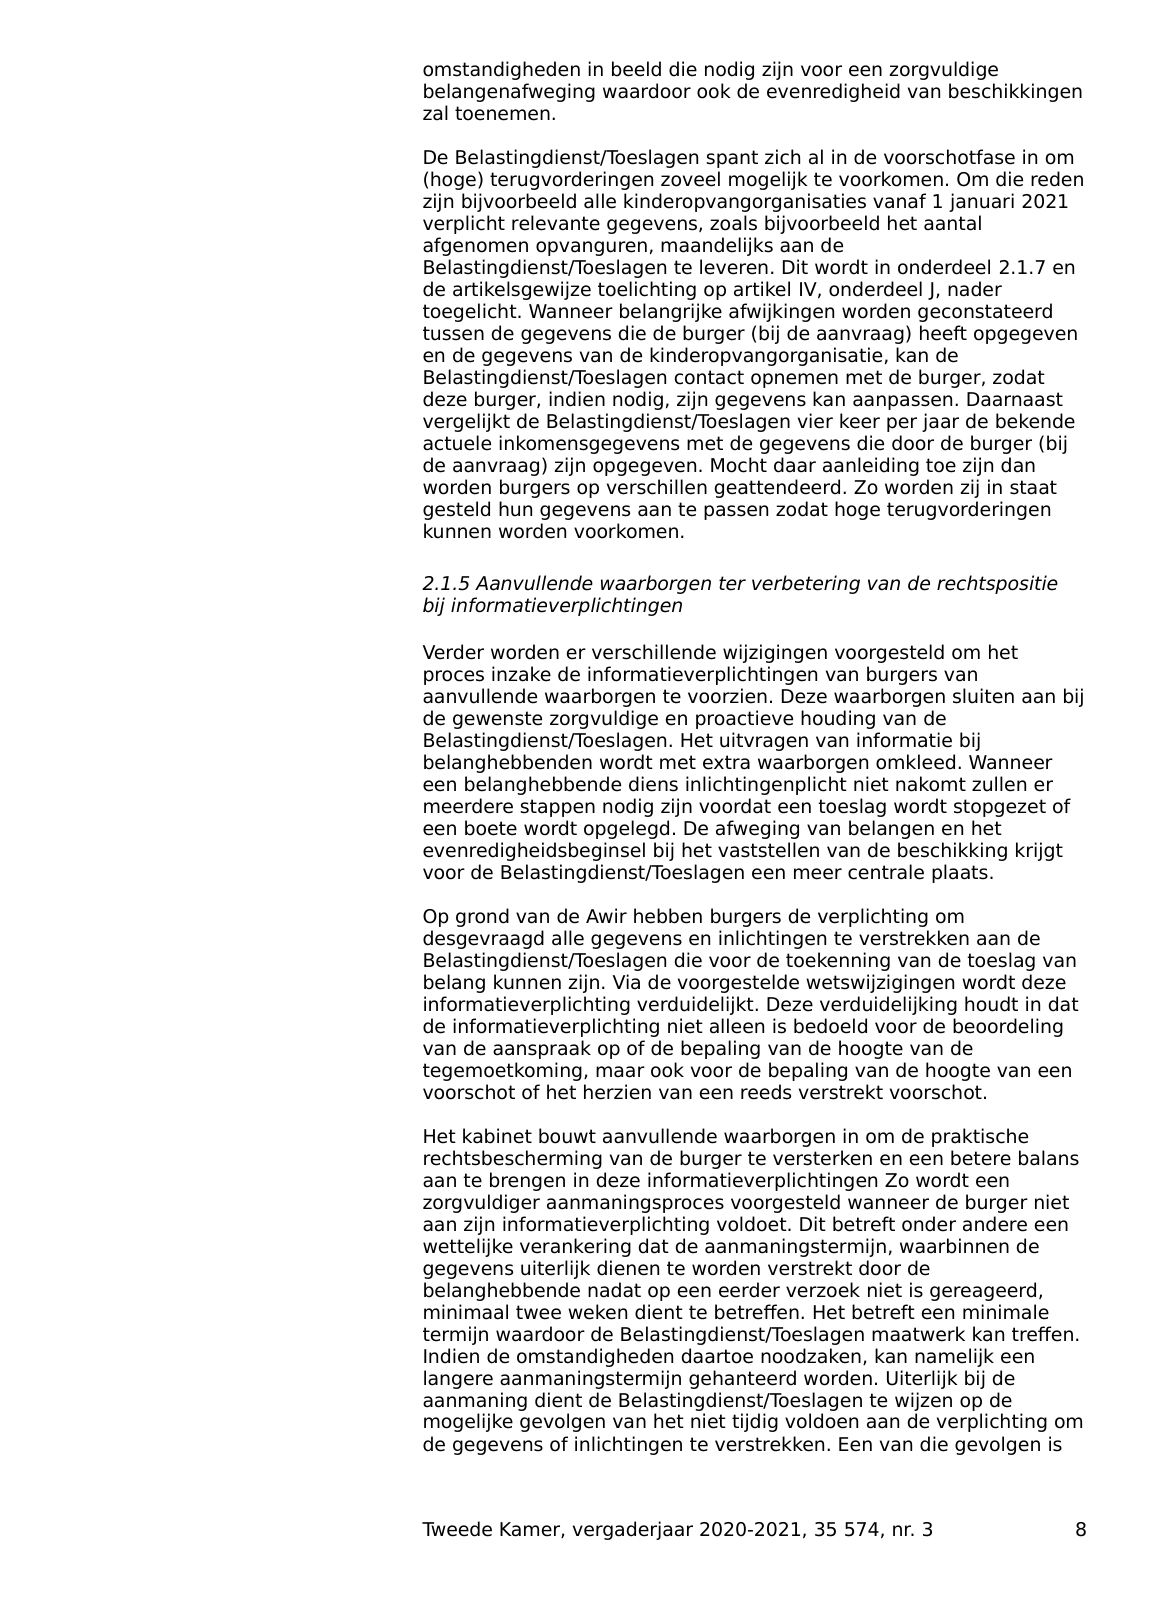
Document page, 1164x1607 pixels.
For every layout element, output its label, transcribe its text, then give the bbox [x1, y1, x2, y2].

text Het kabinet bouwt aanvullende waarborgen in om de praktische rechtsbescherming van de burger te versterken en een betere balans aan te brengen in deze informatieverplichtingen Zo wordt een zorgvuldiger aanmaningsproces voorgesteld wanneer de burger niet aan zijn informatieverplichting voldoet. Dit betreft onder andere een wettelijke verankering dat de aanmaningstermijn, waarbinnen de gegevens uiterlijk dienen te worden verstrekt door de belanghebbende nadat op een eerder verzoek niet is gereageerd, minimaal twee weken dient te betreffen. Het betreft een minimale termijn waardoor de Belastingdienst/Toeslagen maatwerk kan treffen. Indien de omstandigheden daartoe noodzaken, kan namelijk een langere aanmaningstermijn gehanteerd worden. Uiterlijk bij de aanmaning dient de Belastingdienst/Toeslagen te wijzen op de mogelijke gevolgen van het niet tijdig voldoen aan de verplichting om de gegevens of inlichtingen te verstrekken. Een van die gevolgen is [422, 1126, 1087, 1455]
text Verder worden er verschillende wijzigingen voorgesteld om het proces inzake de informatieverplichtingen van burgers van aanvullende waarborgen te voorzien. Deze waarborgen sluiten aan bij de gewenste zorgvuldige en proactieve houding van de Belastingdienst/Toeslagen. Het uitvragen van informatie bij belanghebbenden wordt met extra waarborgen omkleed. Wanneer een belanghebbende diens inlichtingenplicht niet nakomt zullen er meerdere stappen nodig zijn voordat een toeslag wordt stopgezet of een boete wordt opgelegd. De afweging van belangen en het evenredigheidsbeginsel bij het vaststellen van de beschikking krijgt voor de Belastingdienst/Toeslagen een meer centrale plaats. [422, 642, 1087, 883]
text Op grond van de Awir hebben burgers de verplichting om desgevraagd alle gegevens en inlichtingen te verstrekken aan de Belastingdienst/Toeslagen die voor de toekenning van de toeslag van belang kunnen zijn. Via de voorgestelde wetswijzigingen wordt deze informatieverplichting verduidelijkt. Deze verduidelijking houdt in dat de informatieverplichting niet alleen is bedoeld voor de beoordeling van de aanspraak op of de bepaling van de hoogte van de tegemoetkoming, maar ook voor de bepaling van de hoogte van een voorschot of het herzien van een reeds verstrekt voorschot. [422, 906, 1087, 1103]
text De Belastingdienst/Toeslagen spant zich al in de voorschotfase in om (hoge) terugvorderingen zoveel mogelijk te voorkomen. Om die reden zijn bijvoorbeeld alle kinderopvangorganisaties vanaf 1 januari 2021 verplicht relevante gegevens, zoals bijvoorbeeld het aantal afgenomen opvanguren, maandelijks aan de Belastingdienst/Toeslagen te leveren. Dit wordt in onderdeel 2.1.7 en de artikelsgewijze toelichting op artikel IV, onderdeel J, nader toegelicht. Wanneer belangrijke afwijkingen worden geconstateerd tussen de gegevens die de burger (bij de aanvraag) heeft opgegeven en de gegevens van de kinderopvangorganisatie, kan de Belastingdienst/Toeslagen contact opnemen met de burger, zodat deze burger, indien nodig, zijn gegevens kan aanpassen. Daarnaast vergelijkt de Belastingdienst/Toeslagen vier keer per jaar de bekende actuele inkomensgegevens met de gegevens die door de burger (bij de aanvraag) zijn opgegeven. Mocht daar aanleiding toe zijn dan worden burgers op verschillen geattendeerd. Zo worden zij in staat gesteld hun gegevens aan te passen zodat hoge terugvorderingen kunnen worden voorkomen. [422, 147, 1087, 543]
subtitle 2.1.5 Aanvullende waarborgen ter verbetering van de rechtspositie bij informatieverplichtingen [422, 573, 1087, 617]
text omstandigheden in beeld die nodig zijn voor een zorgvuldige belangenafweging waardoor ook de evenredigheid van beschikkingen zal toenemen. [422, 59, 1087, 125]
